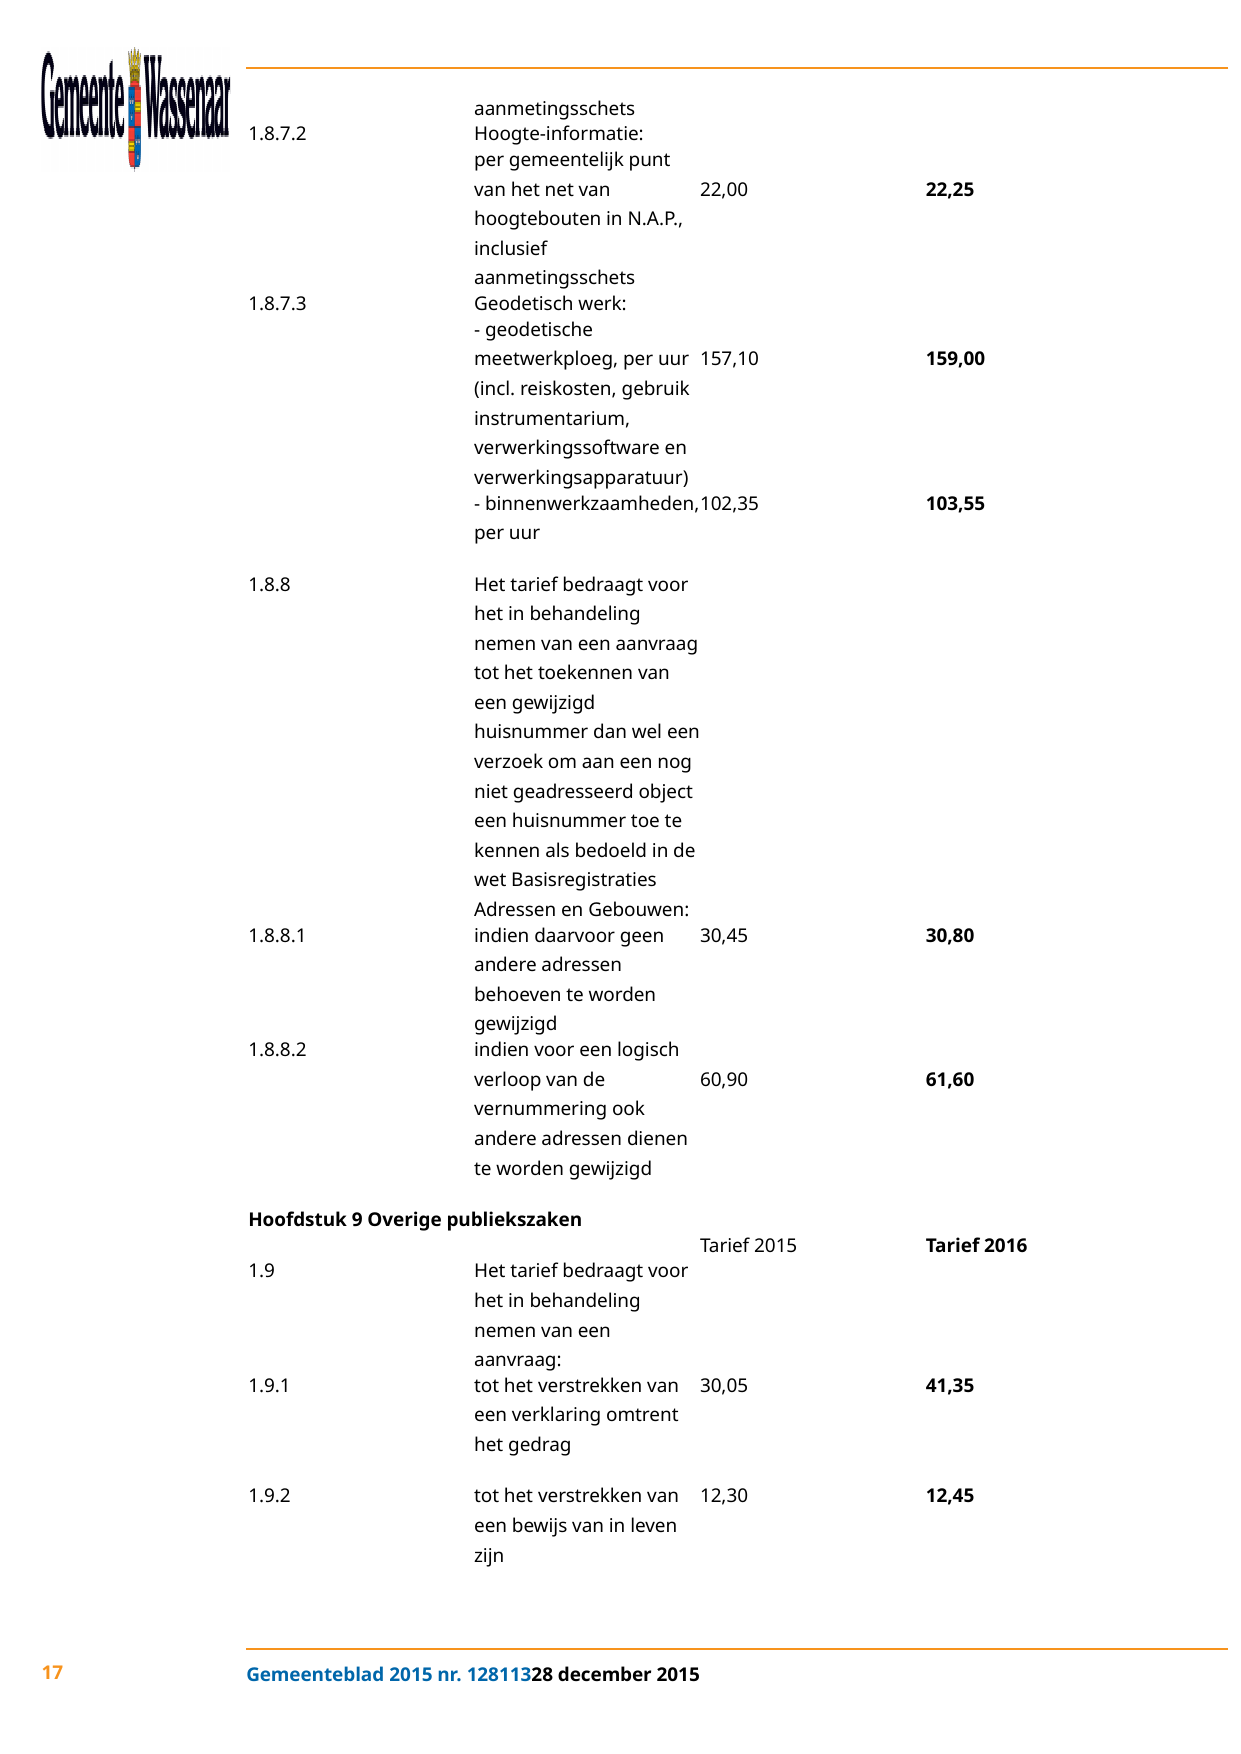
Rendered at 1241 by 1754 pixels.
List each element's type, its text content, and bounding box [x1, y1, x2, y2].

table_cell Tarief 2015 [700, 1232, 926, 1258]
table_cell tot het verstrekken van een bewijs van in leven zijn [474, 1483, 700, 1568]
table_cell 1.9.1 [248, 1372, 474, 1457]
table_cell - binnenwerkzaamheden, per uur [474, 490, 700, 545]
table_cell 1.8.8.2 [248, 1036, 474, 1180]
table_cell Hoogte-informatie: [474, 121, 700, 146]
table_cell [926, 121, 1152, 146]
table_cell [474, 1232, 700, 1258]
table_cell [248, 490, 474, 545]
table_cell 30,45 [700, 922, 926, 1036]
table_cell [700, 571, 926, 922]
table_cell Geodetisch werk: [474, 290, 700, 316]
table_cell 1.8.8 [248, 571, 474, 922]
table_cell [248, 95, 474, 121]
table_cell 1.9.2 [248, 1483, 474, 1568]
table_cell tot het verstrekken van een verklaring omtrent het gedrag [474, 1372, 700, 1457]
table_cell [248, 1180, 474, 1206]
table_cell 60,90 [700, 1036, 926, 1180]
table_cell Het tarief bedraagt voor het in behandeling nemen van een aanvraag: [474, 1258, 700, 1372]
table_cell indien voor een logisch verloop van de vernummering ook andere adressen dienen te worden gewijzigd [474, 1036, 700, 1180]
table_cell [926, 1457, 1152, 1483]
table_cell 1.8.8.1 [248, 922, 474, 1036]
table_cell [474, 1457, 700, 1483]
table_cell - geodetische meetwerkploeg, per uur (incl. reiskosten, gebruik instrumentarium, verwerkingssoftware en verwerkingsapparatuur) [474, 316, 700, 490]
table_cell [248, 1457, 474, 1483]
table_cell Hoofdstuk 9 Overige publiekszaken [248, 1206, 1152, 1232]
table_cell 103,55 [926, 490, 1152, 545]
table_cell 159,00 [926, 316, 1152, 490]
table_cell [474, 1568, 700, 1593]
table_cell [248, 316, 474, 490]
table_cell [700, 545, 926, 571]
table_cell [926, 1568, 1152, 1593]
table_cell Tarief 2016 [926, 1232, 1152, 1258]
table_cell [926, 545, 1152, 571]
table_cell 41,35 [926, 1372, 1152, 1457]
picture [41, 47, 231, 172]
table_cell 22,25 [926, 146, 1152, 290]
table_cell [926, 1258, 1152, 1372]
table_cell [926, 571, 1152, 922]
table_cell 22,00 [700, 146, 926, 290]
table_cell per gemeentelijk punt van het net van hoogtebouten in N.A.P., inclusief aanmetingsschets [474, 146, 700, 290]
table_cell indien daarvoor geen andere adressen behoeven te worden gewijzigd [474, 922, 700, 1036]
table_cell [474, 545, 700, 571]
table_cell Het tarief bedraagt voor het in behandeling nemen van een aanvraag tot het toekennen van een gewijzigd huisnummer dan wel een verzoek om aan een nog niet geadresseerd object een huisnummer toe te kennen als bedoeld in de wet Basisregistraties Adressen en Gebouwen: [474, 571, 700, 922]
table_cell 157,10 [700, 316, 926, 490]
table_cell [700, 1258, 926, 1372]
table_cell [248, 545, 474, 571]
table_cell 102,35 [700, 490, 926, 545]
table_cell 1.9 [248, 1258, 474, 1372]
table_cell [700, 121, 926, 146]
table_cell 12,30 [700, 1483, 926, 1568]
table_cell 1.8.7.3 [248, 290, 474, 316]
table_cell [248, 146, 474, 290]
table_cell 12,45 [926, 1483, 1152, 1568]
table_cell 1.8.7.2 [248, 121, 474, 146]
table_cell [926, 95, 1152, 121]
table_cell [700, 290, 926, 316]
table_cell [700, 1568, 926, 1593]
table_cell 61,60 [926, 1036, 1152, 1180]
table_cell aanmetingsschets [474, 95, 700, 121]
table_cell [700, 95, 926, 121]
table_cell [248, 1568, 474, 1593]
table_cell 30,80 [926, 922, 1152, 1036]
table_cell [926, 290, 1152, 316]
table_cell 30,05 [700, 1372, 926, 1457]
table_cell [248, 1232, 474, 1258]
table_cell [700, 1457, 926, 1483]
